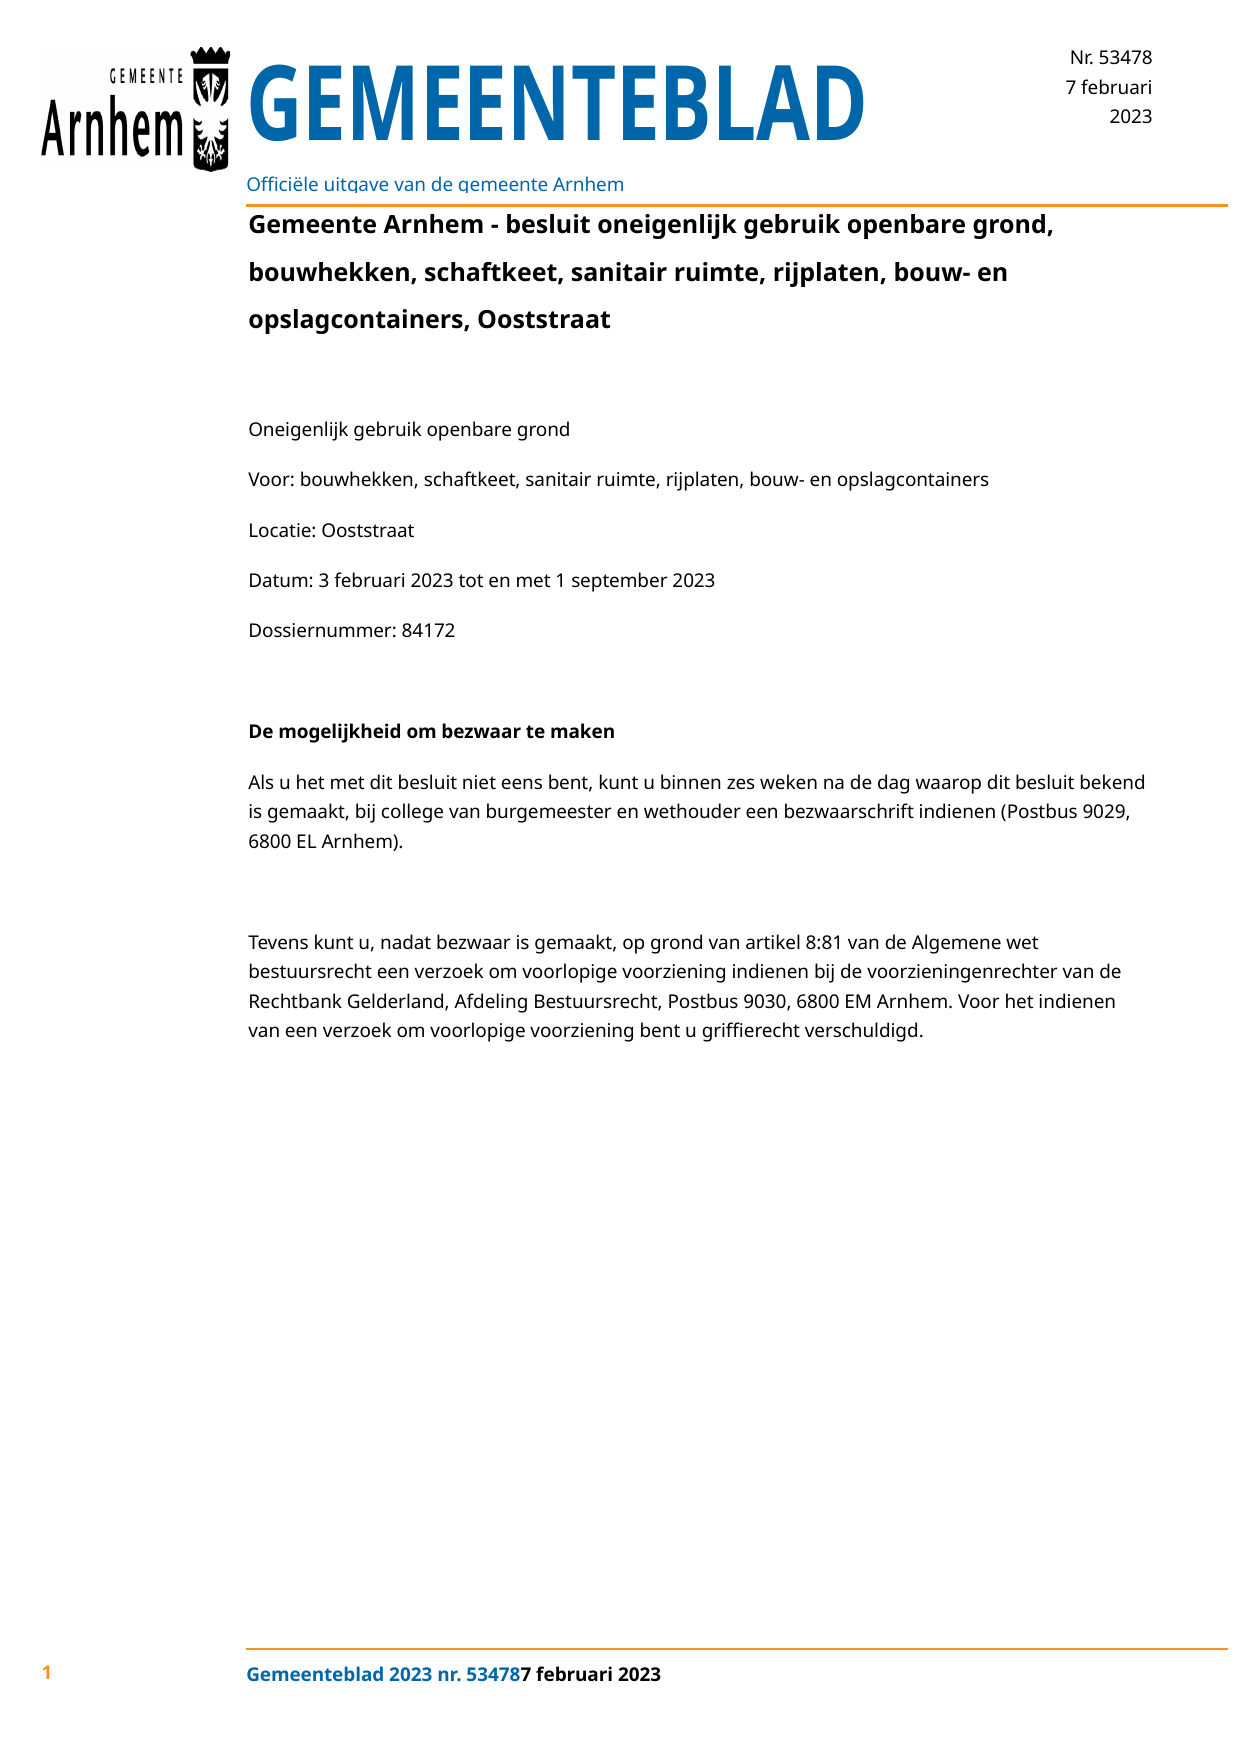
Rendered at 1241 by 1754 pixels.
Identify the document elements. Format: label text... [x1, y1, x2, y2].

text De mogelijkheid om bezwaar te maken [248, 718, 1152, 744]
text Voor: bouwhekken, schaftkeet, sanitair ruimte, rijplaten, bouw- en opslagcontainers [248, 466, 1152, 492]
text Gemeente Arnhem - besluit oneigenlijk gebruik openbare grond, bouwhekken, schaftkeet, sanitair ruimte, rijplaten, bouw- en opslagcontainers, Ooststraat [248, 207, 1152, 336]
picture [41, 47, 231, 172]
text Dossiernummer: 84172 [248, 618, 1152, 643]
text Oneigenlijk gebruik openbare grond [248, 416, 1152, 442]
text Datum: 3 februari 2023 tot en met 1 september 2023 [248, 567, 1152, 593]
text Locatie: Ooststraat [248, 517, 1152, 542]
text Als u het met dit besluit niet eens bent, kunt u binnen zes weken na de dag waarop dit besluit bekend is gemaakt, bij college van burgemeester en wethouder een bezwaarschrift indienen (Postbus 9029, 6800 EL Arnhem). [248, 769, 1152, 854]
text Tevens kunt u, nadat bezwaar is gemaakt, op grond van artikel 8:81 van de Algemene wet bestuursrecht een verzoek om voorlopige voorziening indienen bij de voorzieningenrechter van de Rechtbank Gelderland, Afdeling Bestuursrecht, Postbus 9030, 6800 EM Arnhem. Voor het indienen van een verzoek om voorlopige voorziening bent u griffierecht verschuldigd. [248, 929, 1152, 1043]
